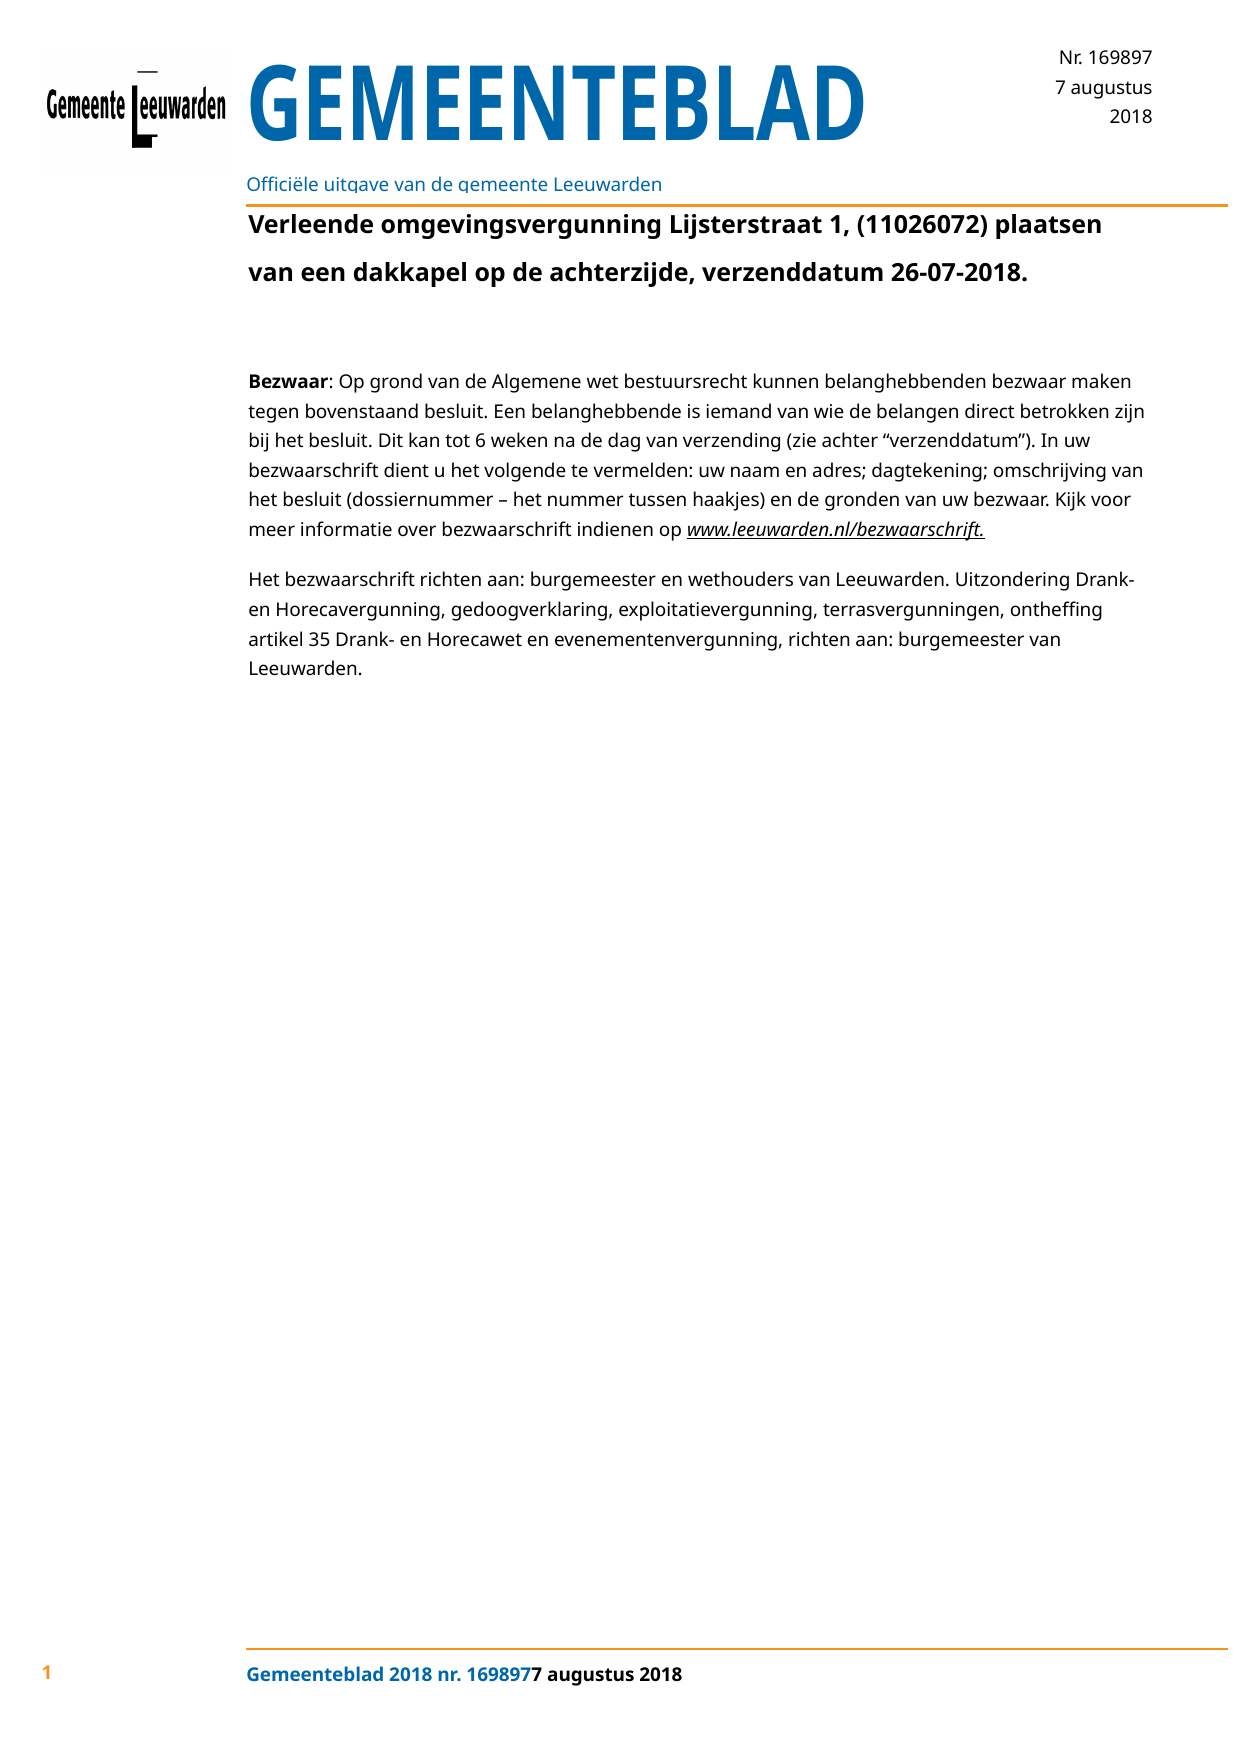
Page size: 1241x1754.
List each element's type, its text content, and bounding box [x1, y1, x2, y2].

text Verleende omgevingsvergunning Lijsterstraat 1, (11026072) plaatsen van een dakkapel op de achterzijde, verzenddatum 26-07-2018. [248, 207, 1152, 288]
picture [41, 47, 231, 172]
text Het bezwaarschrift richten aan: burgemeester en wethouders van Leeuwarden. Uitzondering Drank- en Horecavergunning, gedoogverklaring, exploitatievergunning, terrasvergunningen, ontheffing artikel 35 Drank- en Horecawet en evenementenvergunning, richten aan: burgemeester van Leeuwarden. [248, 567, 1152, 681]
text Bezwaar: Op grond van de Algemene wet bestuursrecht kunnen belanghebbenden bezwaar maken tegen bovenstaand besluit. Een belanghebbende is iemand van wie de belangen direct betrokken zijn bij het besluit. Dit kan tot 6 weken na de dag van verzending (zie achter “verzenddatum”). In uw bezwaarschrift dient u het volgende te vermelden: uw naam en adres; dagtekening; omschrijving van het besluit (dossiernummer – het nummer tussen haakjes) en de gronden van uw bezwaar. Kijk voor meer informatie over bezwaarschrift indienen op www.leeuwarden.nl/bezwaarschrift. [248, 368, 1152, 542]
